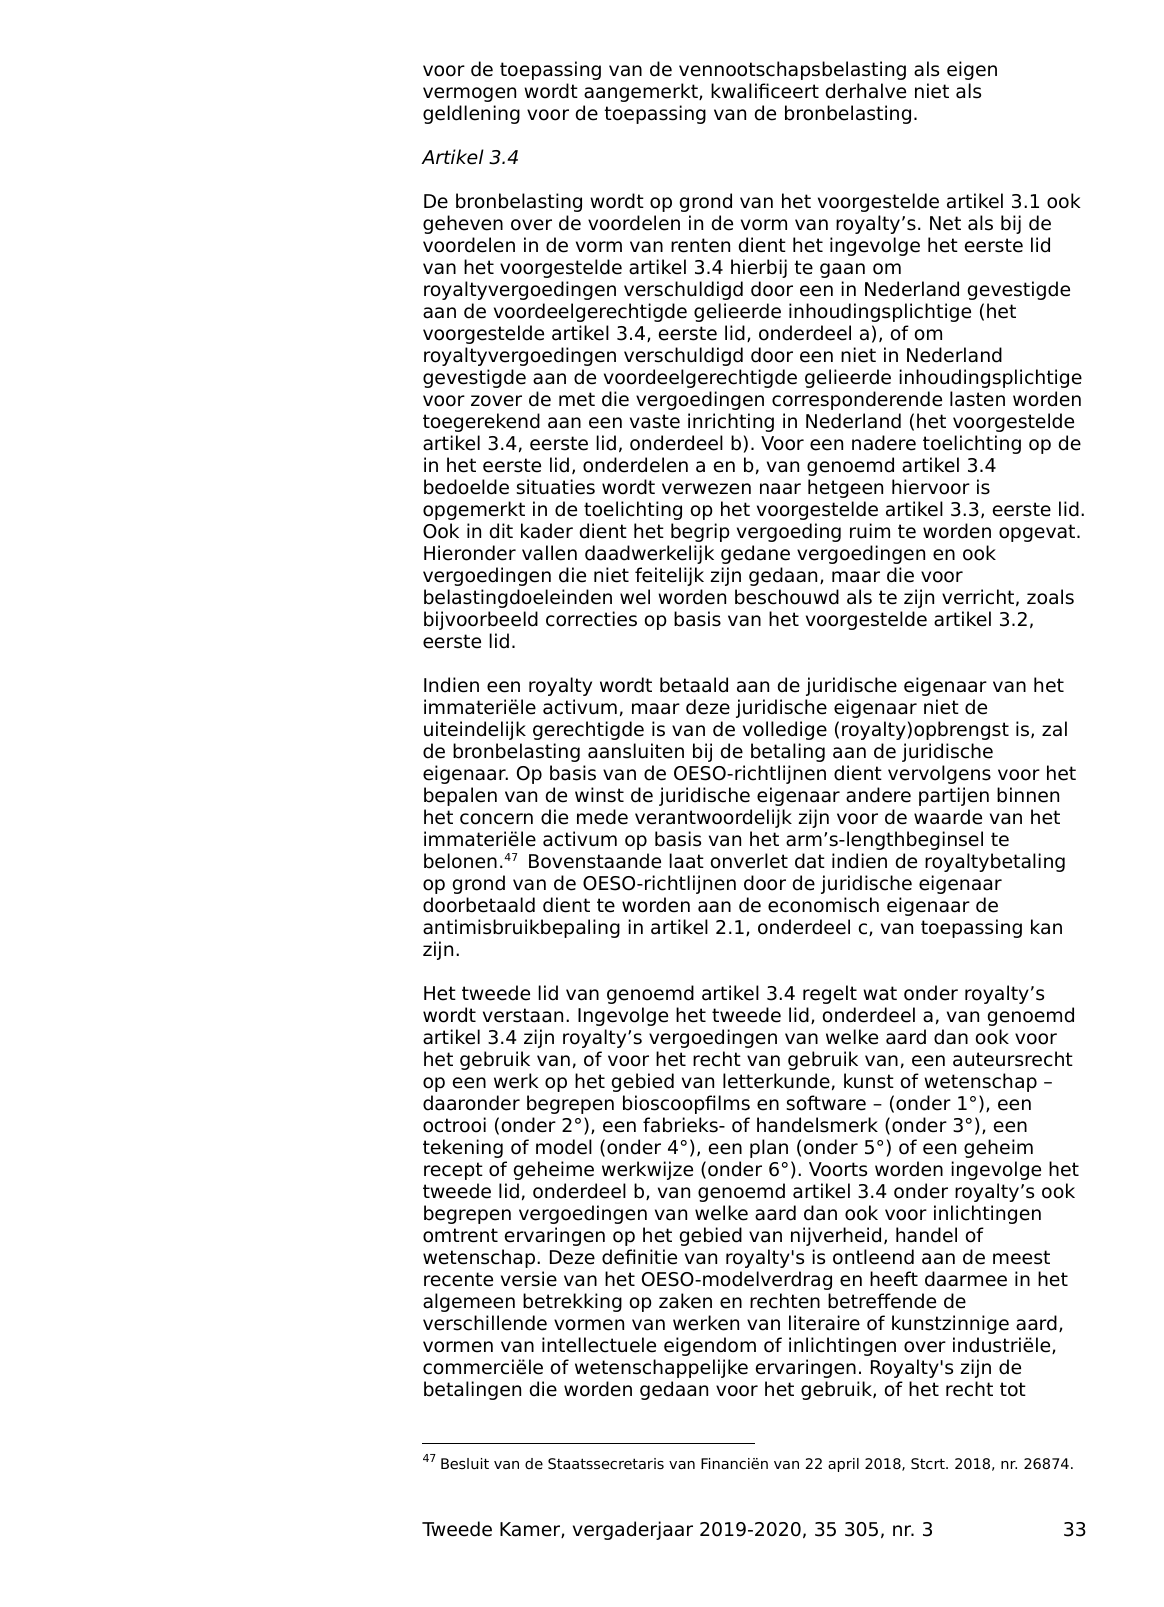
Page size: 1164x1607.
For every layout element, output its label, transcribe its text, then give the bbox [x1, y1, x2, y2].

text Het tweede lid van genoemd artikel 3.4 regelt wat onder royalty’s wordt verstaan. Ingevolge het tweede lid, onderdeel a, van genoemd artikel 3.4 zijn royalty’s vergoedingen van welke aard dan ook voor het gebruik van, of voor het recht van gebruik van, een auteursrecht op een werk op het gebied van letterkunde, kunst of wetenschap – daaronder begrepen bioscoopfilms en software – (onder 1°), een octrooi (onder 2°), een fabrieks- of handelsmerk (onder 3°), een tekening of model (onder 4°), een plan (onder 5°) of een geheim recept of geheime werkwijze (onder 6°). Voorts worden ingevolge het tweede lid, onderdeel b, van genoemd artikel 3.4 onder royalty’s ook begrepen vergoedingen van welke aard dan ook voor inlichtingen omtrent ervaringen op het gebied van nijverheid, handel of wetenschap. Deze definitie van royalty's is ontleend aan de meest recente versie van het OESO-modelverdrag en heeft daarmee in het algemeen betrekking op zaken en rechten betreffende de verschillende vormen van werken van literaire of kunstzinnige aard, vormen van intellectuele eigendom of inlichtingen over industriële, commerciële of wetenschappelijke ervaringen. Royalty's zijn de betalingen die worden gedaan voor het gebruik, of het recht tot [422, 983, 1087, 1401]
subtitle Artikel 3.4 [422, 147, 1087, 169]
text voor de toepassing van de vennootschapsbelasting als eigen vermogen wordt aangemerkt, kwalificeert derhalve niet als geldlening voor de toepassing van de bronbelasting. [422, 59, 1087, 125]
text Indien een royalty wordt betaald aan de juridische eigenaar van het immateriële activum, maar deze juridische eigenaar niet de uiteindelijk gerechtigde is van de volledige (royalty)opbrengst is, zal de bronbelasting aansluiten bij de betaling aan de juridische eigenaar. Op basis van de OESO-richtlijnen dient vervolgens voor het bepalen van de winst de juridische eigenaar andere partijen binnen het concern die mede verantwoordelijk zijn voor de waarde van het immateriële activum op basis van het arm’s-lengthbeginsel te belonen. Bovenstaande laat onverlet dat indien de royaltybetaling op grond van de OESO-richtlijnen door de juridische eigenaar doorbetaald dient te worden aan de economisch eigenaar de antimisbruikbepaling in artikel 2.1, onderdeel c, van toepassing kan zijn. [422, 675, 1087, 961]
text De bronbelasting wordt op grond van het voorgestelde artikel 3.1 ook geheven over de voordelen in de vorm van royalty’s. Net als bij de voordelen in de vorm van renten dient het ingevolge het eerste lid van het voorgestelde artikel 3.4 hierbij te gaan om royaltyvergoedingen verschuldigd door een in Nederland gevestigde aan de voordeelgerechtigde gelieerde inhoudingsplichtige (het voorgestelde artikel 3.4, eerste lid, onderdeel a), of om royaltyvergoedingen verschuldigd door een niet in Nederland gevestigde aan de voordeelgerechtigde gelieerde inhoudingsplichtige voor zover de met die vergoedingen corresponderende lasten worden toegerekend aan een vaste inrichting in Nederland (het voorgestelde artikel 3.4, eerste lid, onderdeel b). Voor een nadere toelichting op de in het eerste lid, onderdelen a en b, van genoemd artikel 3.4 bedoelde situaties wordt verwezen naar hetgeen hiervoor is opgemerkt in de toelichting op het voorgestelde artikel 3.3, eerste lid. Ook in dit kader dient het begrip vergoeding ruim te worden opgevat. Hieronder vallen daadwerkelijk gedane vergoedingen en ook vergoedingen die niet feitelijk zijn gedaan, maar die voor belastingdoeleinden wel worden beschouwd als te zijn verricht, zoals bijvoorbeeld correcties op basis van het voorgestelde artikel 3.2, eerste lid. [422, 191, 1087, 653]
text Besluit van de Staatssecretaris van Financiën van 22 april 2018, Stcrt. 2018, nr. 26874. [422, 1452, 1087, 1474]
